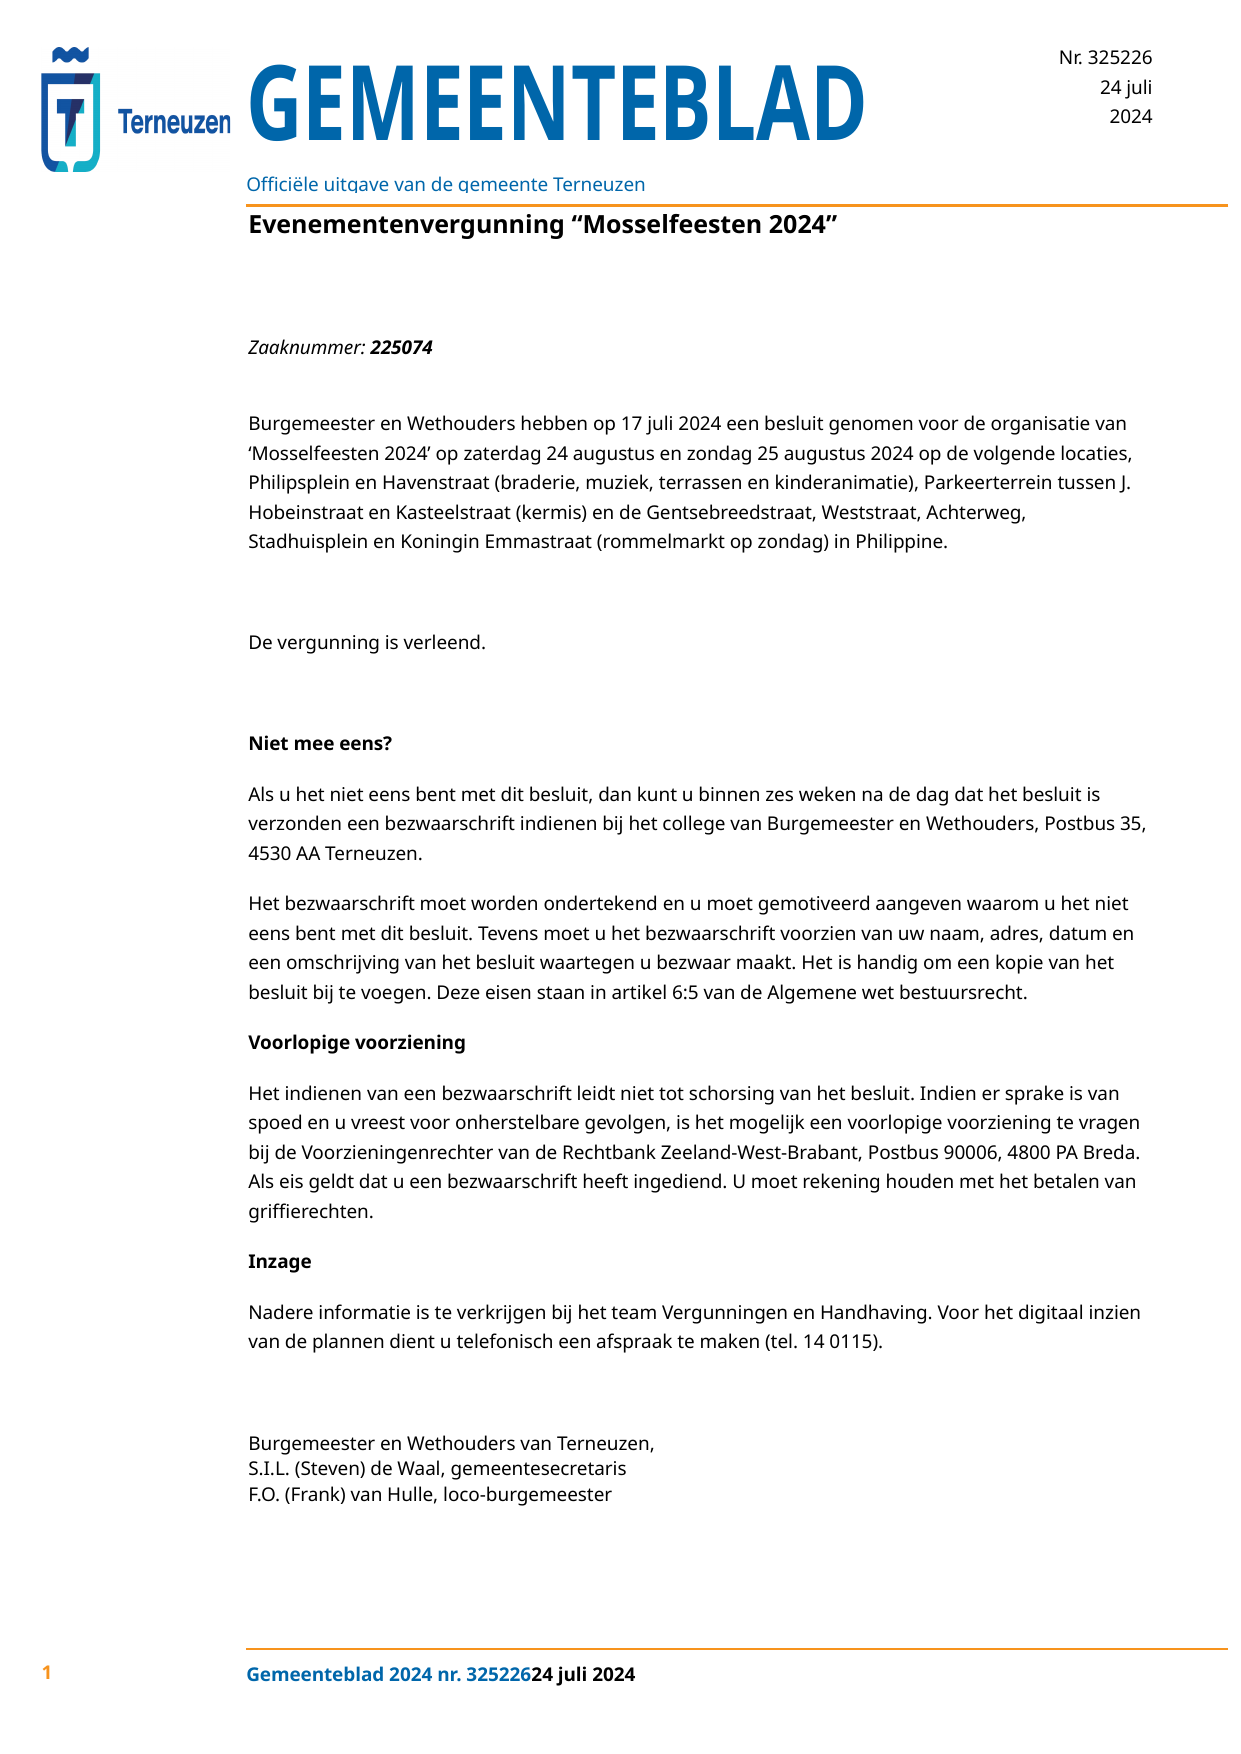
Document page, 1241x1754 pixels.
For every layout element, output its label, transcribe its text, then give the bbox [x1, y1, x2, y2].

text Het indienen van een bezwaarschrift leidt niet tot schorsing van het besluit. Indien er sprake is van spoed en u vreest voor onherstelbare gevolgen, is het mogelijk een voorlopige voorziening te vragen bij de Voorzieningenrechter van de Rechtbank Zeeland-West-Brabant, Postbus 90006, 4800 PA Breda. Als eis geldt dat u een bezwaarschrift heeft ingediend. U moet rekening houden met het betalen van griffierechten. [248, 1080, 1152, 1224]
text Inzage [248, 1249, 1152, 1274]
table_cell F.O. (Frank) van Hulle, loco-burgemeester [248, 1481, 1152, 1507]
text Het bezwaarschrift moet worden ondertekend en u moet gemotiveerd aangeven waarom u het niet eens bent met dit besluit. Tevens moet u het bezwaarschrift voorzien van uw naam, adres, datum en een omschrijving van het besluit waartegen u bezwaar maakt. Het is handig om een kopie van het besluit bij te voegen. Deze eisen staan in artikel 6:5 van de Algemene wet bestuursrecht. [248, 890, 1152, 1005]
table_cell [714, 1455, 1152, 1481]
text Voorlopige voorziening [248, 1029, 1152, 1055]
text De vergunning is verleend. [248, 629, 1152, 655]
table_cell [248, 1507, 714, 1533]
text Nadere informatie is te verkrijgen bij het team Vergunningen en Handhaving. Voor het digitaal inzien van de plannen dient u telefonisch een afspraak te maken (tel. 14 0115). [248, 1299, 1152, 1354]
text Niet mee eens? [248, 730, 1152, 756]
text Evenementenvergunning “Mosselfeesten 2024” [248, 207, 1152, 241]
table_cell [714, 1507, 1152, 1533]
table_cell S.I.L. (Steven) de Waal, gemeentesecretaris [248, 1455, 714, 1481]
text Zaaknummer: 225074 [248, 334, 1152, 360]
picture [41, 47, 231, 172]
text Als u het niet eens bent met dit besluit, dan kunt u binnen zes weken na de dag dat het besluit is verzonden een bezwaarschrift indienen bij het college van Burgemeester en Wethouders, Postbus 35, 4530 AA Terneuzen. [248, 781, 1152, 866]
text Burgemeester en Wethouders hebben op 17 juli 2024 een besluit genomen voor de organisatie van ‘Mosselfeesten 2024’ op zaterdag 24 augustus en zondag 25 augustus 2024 op de volgende locaties, Philipsplein en Havenstraat (braderie, muziek, terrassen en kinderanimatie), Parkeerterrein tussen J. Hobeinstraat en Kasteelstraat (kermis) en de Gentsebreedstraat, Weststraat, Achterweg, Stadhuisplein en Koningin Emmastraat (rommelmarkt op zondag) in Philippine. [248, 410, 1152, 554]
table_header Burgemeester en Wethouders van Terneuzen, [248, 1430, 1152, 1455]
